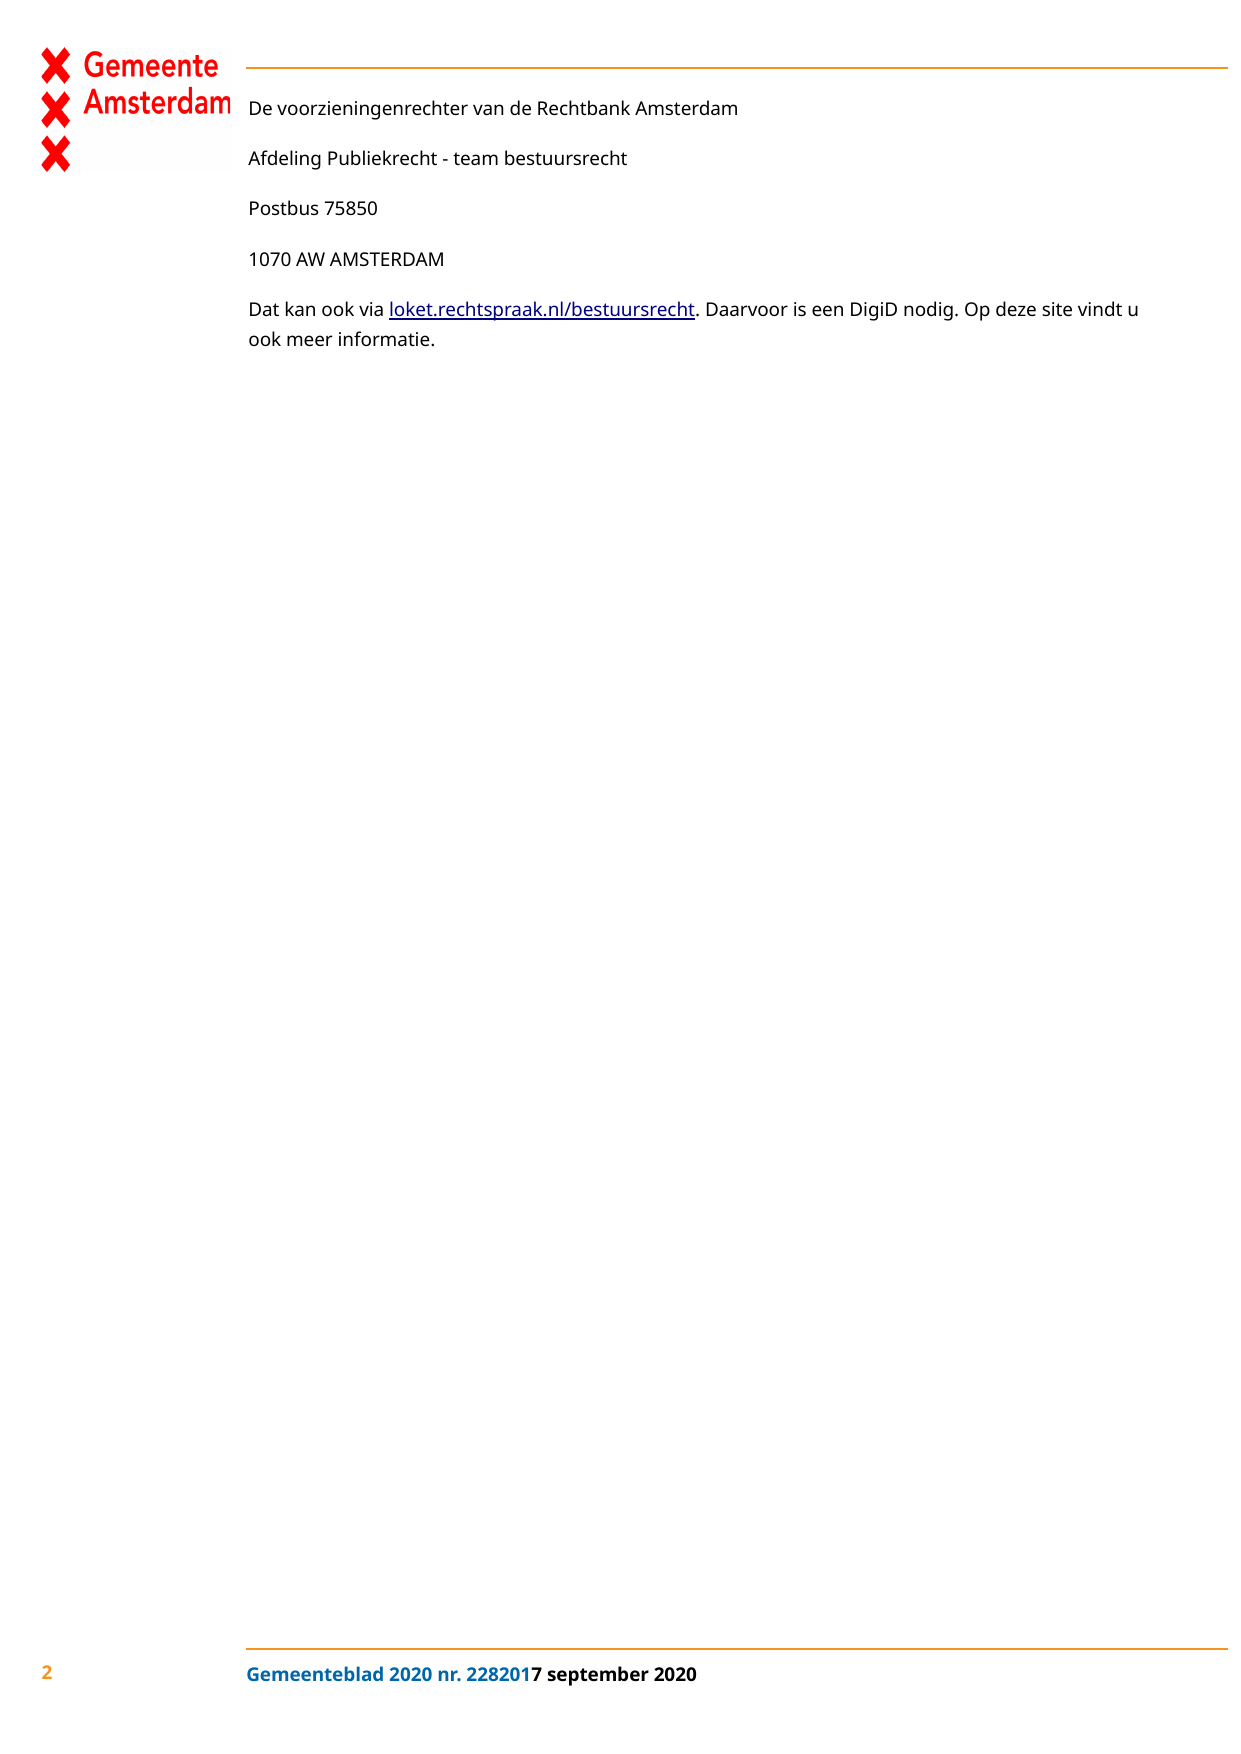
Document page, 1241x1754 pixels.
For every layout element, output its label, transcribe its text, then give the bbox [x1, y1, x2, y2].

text Dat kan ook via loket.rechtspraak.nl/bestuursrecht. Daarvoor is een DigiD nodig. Op deze site vindt u ook meer informatie. [248, 296, 1152, 352]
text De voorzieningenrechter van de Rechtbank Amsterdam [248, 95, 1152, 121]
text Postbus 75850 [248, 196, 1152, 221]
picture [41, 47, 231, 172]
text Afdeling Publiekrecht - team bestuursrecht [248, 145, 1152, 171]
text 1070 AW AMSTERDAM [248, 246, 1152, 272]
